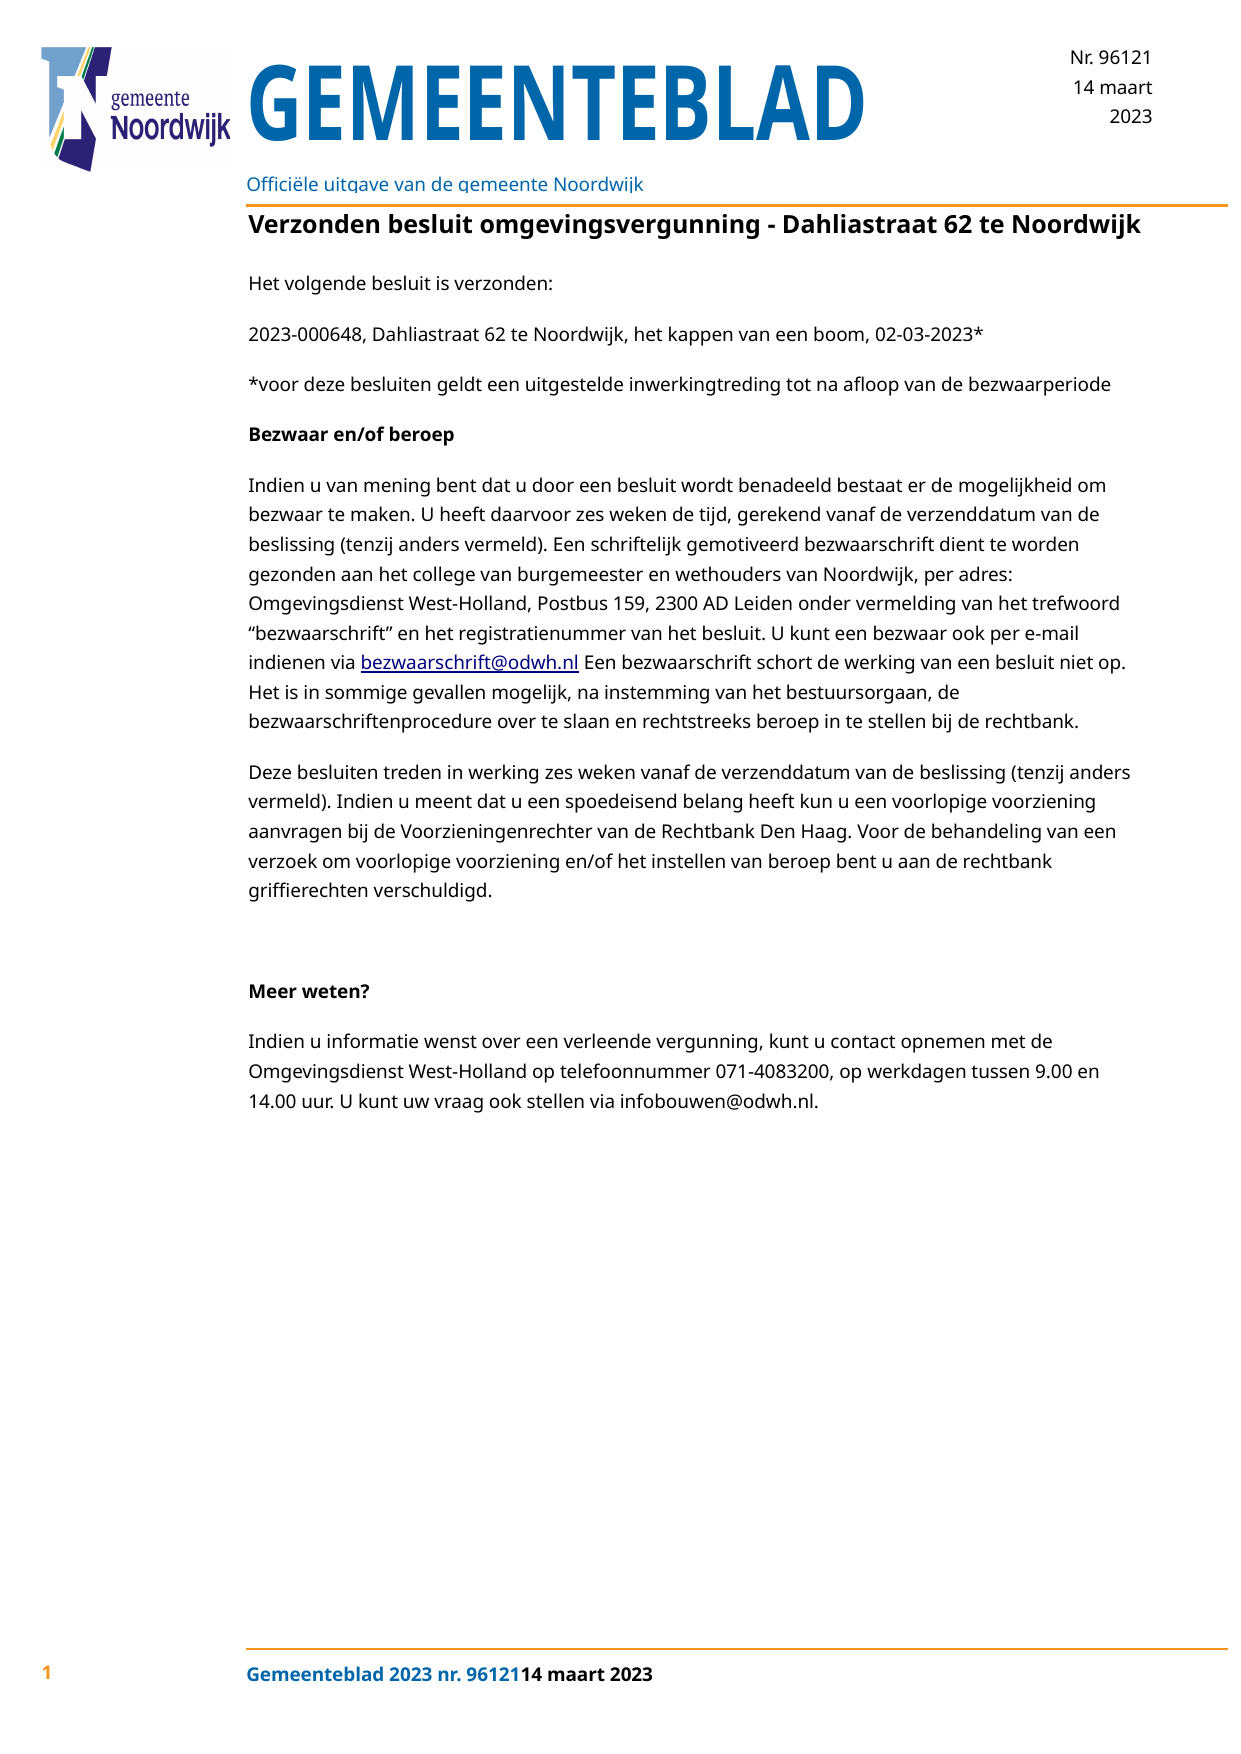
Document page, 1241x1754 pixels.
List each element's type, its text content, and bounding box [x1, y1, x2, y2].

text *voor deze besluiten geldt een uitgestelde inwerkingtreding tot na afloop van de bezwaarperiode [248, 371, 1152, 397]
text Indien u van mening bent dat u door een besluit wordt benadeeld bestaat er de mogelijkheid om bezwaar te maken. U heeft daarvoor zes weken de tijd, gerekend vanaf de verzenddatum van de beslissing (tenzij anders vermeld). Een schriftelijk gemotiveerd bezwaarschrift dient te worden gezonden aan het college van burgemeester en wethouders van Noordwijk, per adres: Omgevingsdienst West-Holland, Postbus 159, 2300 AD Leiden onder vermelding van het trefwoord “bezwaarschrift” en het registratienummer van het besluit. U kunt een bezwaar ook per e-mail indienen via bezwaarschrift@odwh.nl Een bezwaarschrift schort de werking van een besluit niet op. Het is in sommige gevallen mogelijk, na instemming van het bestuursorgaan, de bezwaarschriftenprocedure over te slaan en rechtstreeks beroep in te stellen bij de rechtbank. [248, 472, 1152, 734]
text Bezwaar en/of beroep [248, 422, 1152, 447]
text Deze besluiten treden in werking zes weken vanaf de verzenddatum van de beslissing (tenzij anders vermeld). Indien u meent dat u een spoedeisend belang heeft kun u een voorlopige voorziening aanvragen bij de Voorzieningenrechter van de Rechtbank Den Haag. Voor de behandeling van een verzoek om voorlopige voorziening en/of het instellen van beroep bent u aan de rechtbank griffierechten verschuldigd. [248, 759, 1152, 903]
text Indien u informatie wenst over een verleende vergunning, kunt u contact opnemen met de Omgevingsdienst West-Holland op telefoonnummer 071-4083200, op werkdagen tussen 9.00 en 14.00 uur. U kunt uw vraag ook stellen via infobouwen@odwh.nl. [248, 1029, 1152, 1113]
picture [41, 47, 231, 172]
text Meer weten? [248, 978, 1152, 1004]
text 2023-000648, Dahliastraat 62 te Noordwijk, het kappen van een boom, 02-03-2023* [248, 321, 1152, 346]
text Verzonden besluit omgevingsvergunning - Dahliastraat 62 te Noordwijk [248, 207, 1152, 241]
text Het volgende besluit is verzonden: [248, 270, 1152, 296]
